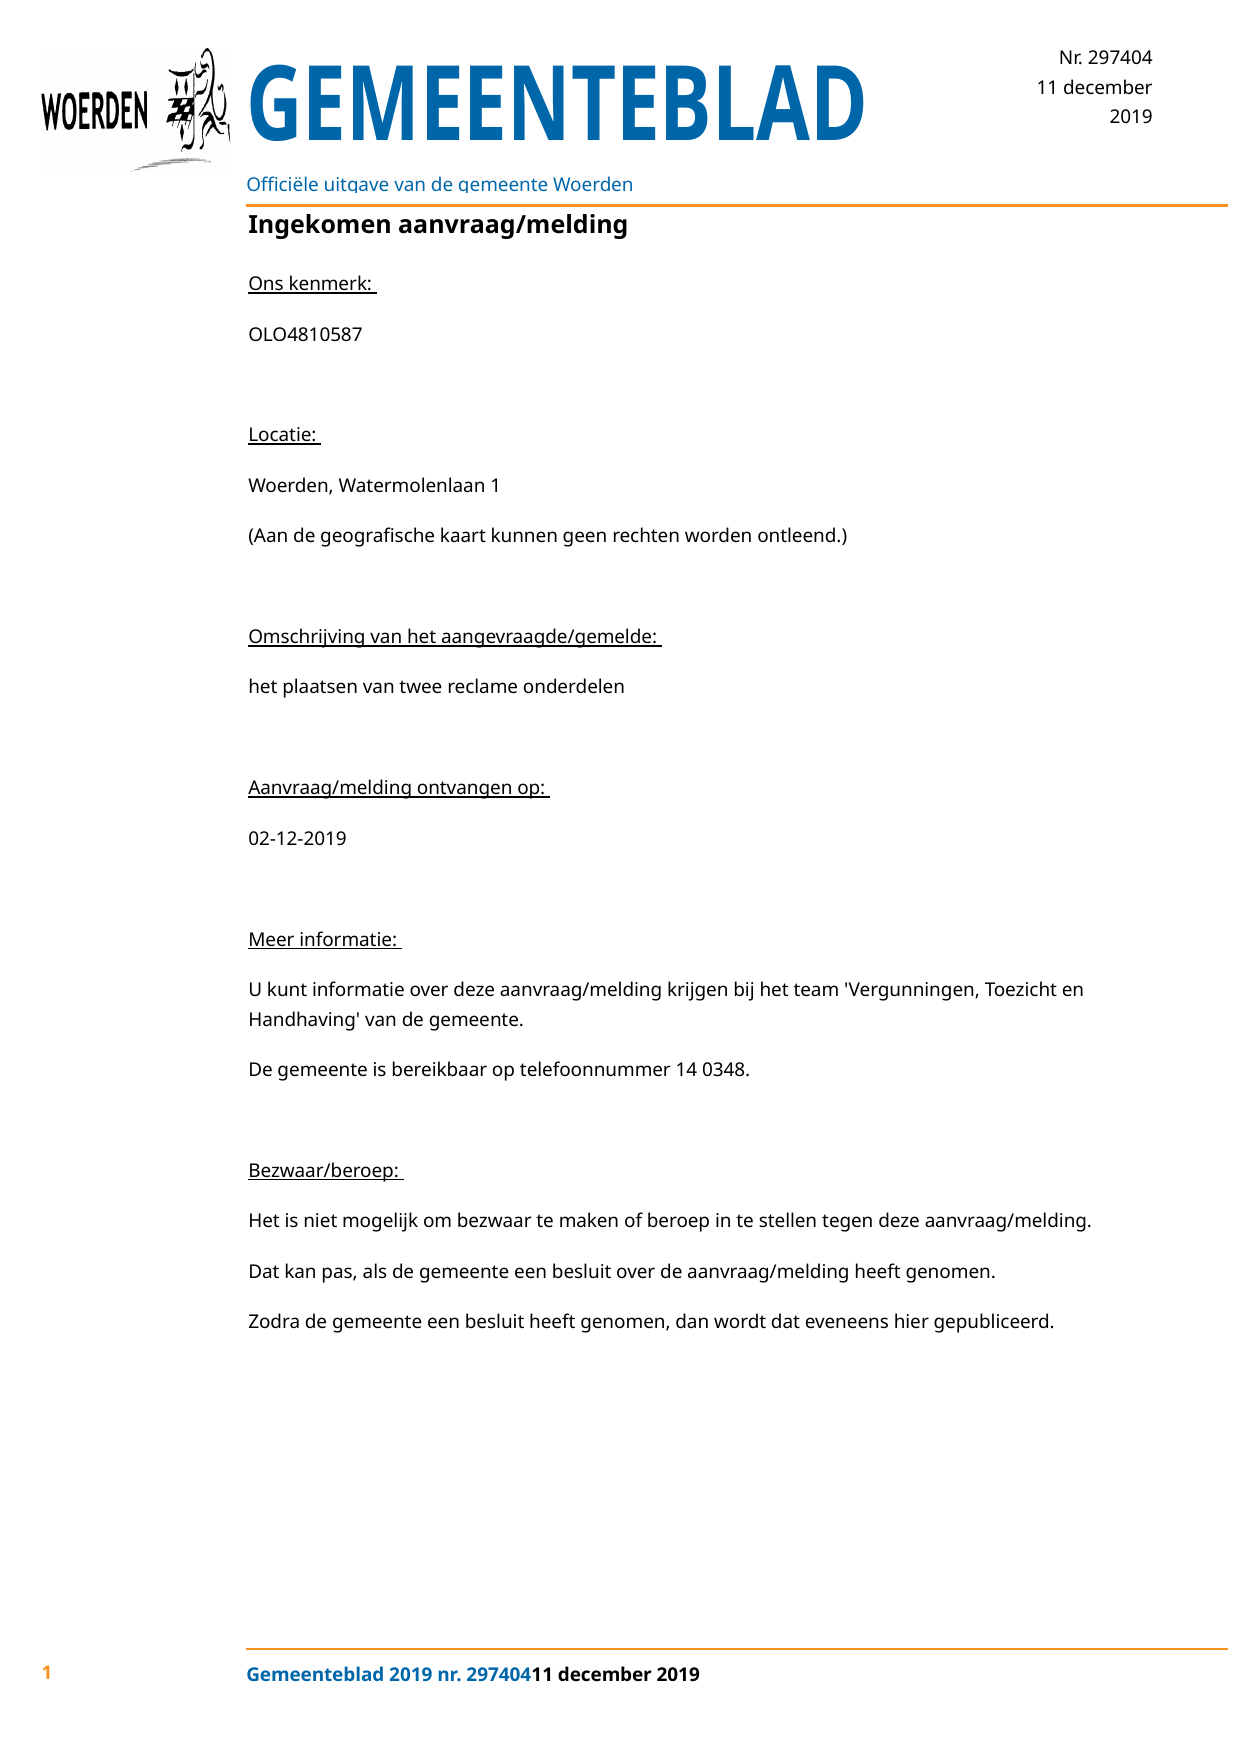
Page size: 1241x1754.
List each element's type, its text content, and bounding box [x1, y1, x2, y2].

text Woerden, Watermolenlaan 1 [248, 472, 1152, 498]
text het plaatsen van twee reclame onderdelen [248, 674, 1152, 699]
text 02-12-2019 [248, 825, 1152, 851]
text De gemeente is bereikbaar op telefoonnummer 14 0348. [248, 1056, 1152, 1082]
text Meer informatie: [248, 926, 1152, 951]
text OLO4810587 [248, 321, 1152, 346]
text (Aan de geografische kaart kunnen geen rechten worden ontleend.) [248, 522, 1152, 548]
text Bezwaar/beroep: [248, 1157, 1152, 1183]
text Dat kan pas, als de gemeente een besluit over de aanvraag/melding heeft genomen. [248, 1258, 1152, 1283]
text Aanvraag/melding ontvangen op: [248, 774, 1152, 800]
picture [41, 47, 231, 172]
text Het is niet mogelijk om bezwaar te maken of beroep in te stellen tegen deze aanvraag/melding. [248, 1207, 1152, 1233]
text U kunt informatie over deze aanvraag/melding krijgen bij het team 'Vergunningen, Toezicht en Handhaving' van de gemeente. [248, 976, 1152, 1031]
text Ons kenmerk: [248, 270, 1152, 296]
text Zodra de gemeente een besluit heeft genomen, dan wordt dat eveneens hier gepubliceerd. [248, 1308, 1152, 1334]
text Ingekomen aanvraag/melding [248, 207, 1152, 241]
text Omschrijving van het aangevraagde/gemelde: [248, 623, 1152, 649]
text Locatie: [248, 422, 1152, 447]
